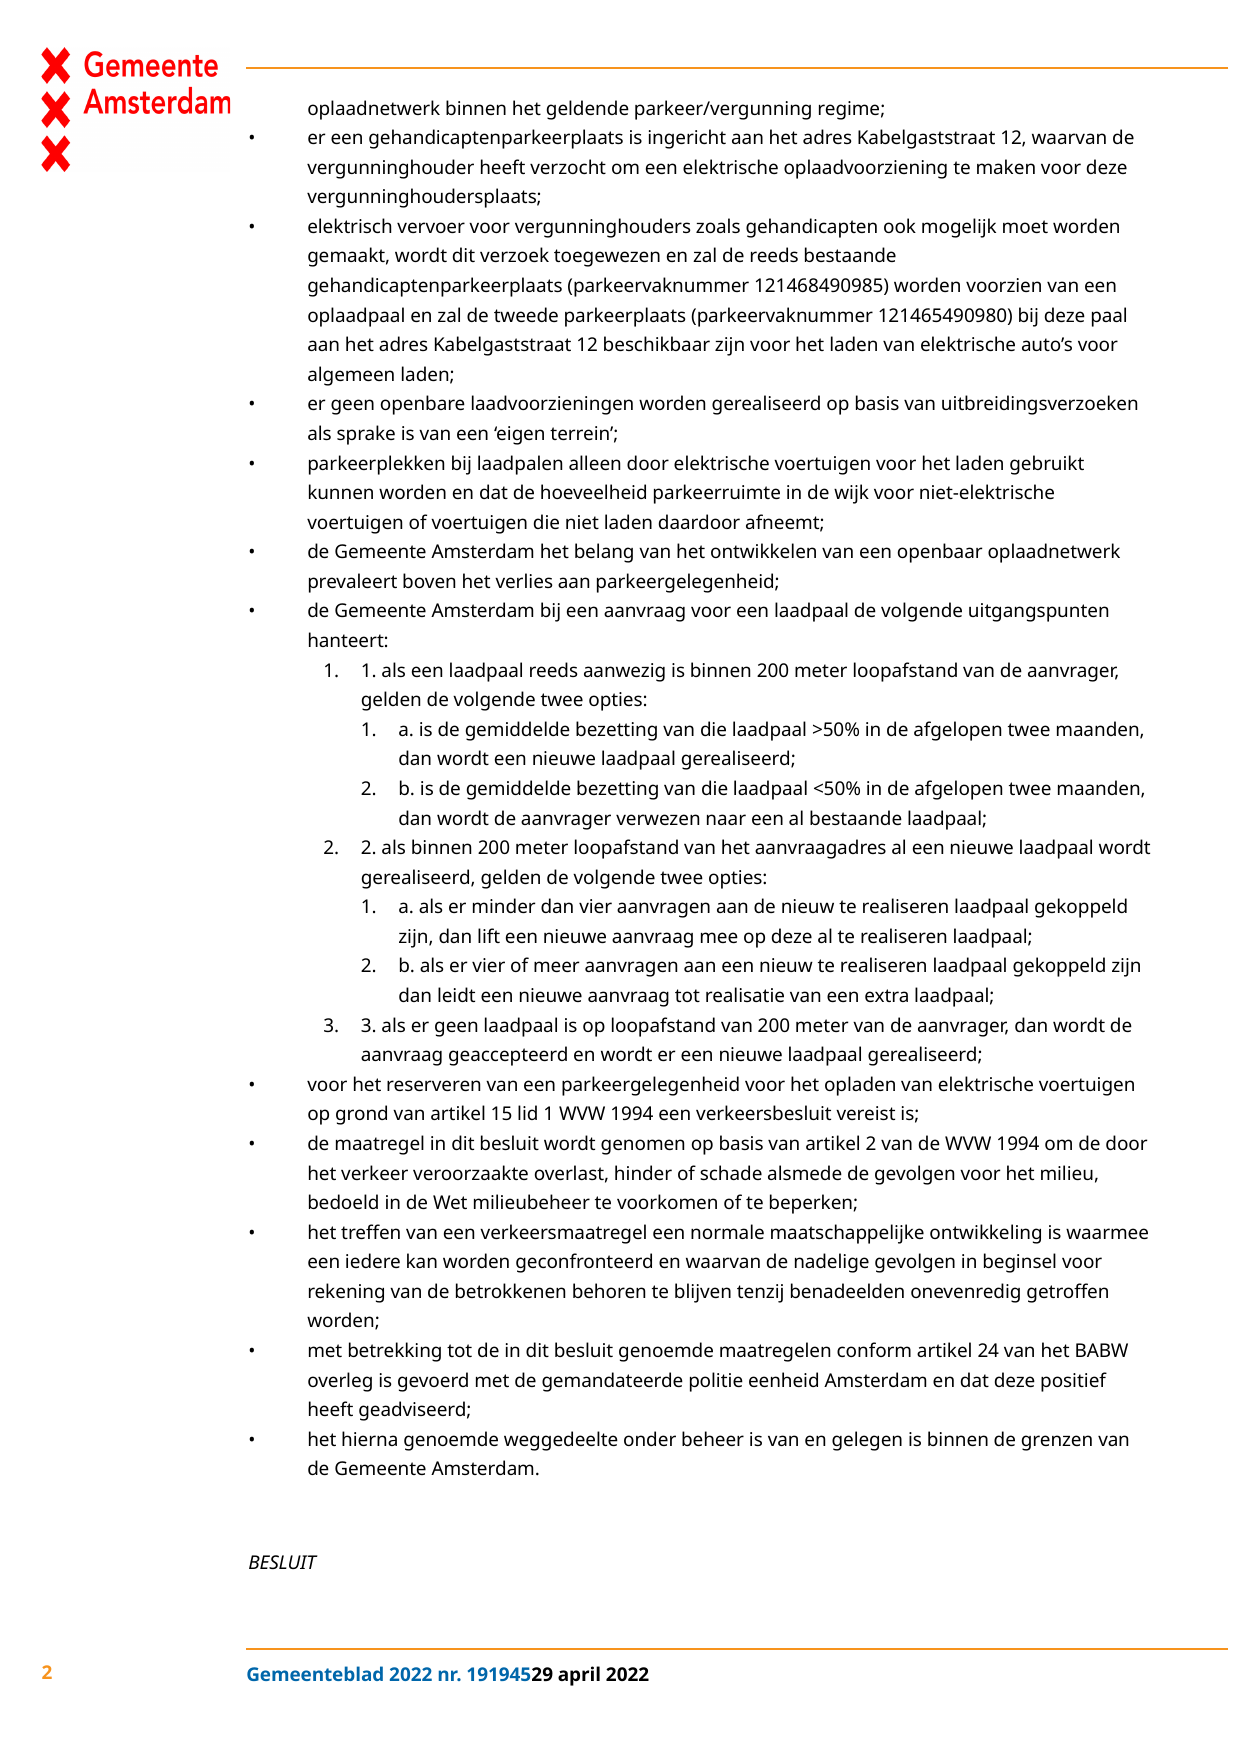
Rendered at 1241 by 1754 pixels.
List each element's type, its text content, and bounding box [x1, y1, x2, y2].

list het treffen van een verkeersmaatregel een normale maatschappelijke ontwikkeling is waarmee een iedere kan worden geconfronteerd en waarvan de nadelige gevolgen in beginsel voor rekening van de betrokkenen behoren te blijven tenzij benadeelden onevenredig getroffen worden; [248, 1219, 1152, 1333]
list b. is de gemiddelde bezetting van die laadpaal <50% in de afgelopen twee maanden, dan wordt de aanvrager verwezen naar een al bestaande laadpaal; [361, 775, 1152, 831]
list parkeerplekken bij laadpalen alleen door elektrische voertuigen voor het laden gebruikt kunnen worden en dat de hoeveelheid parkeerruimte in de wijk voor niet-elektrische voertuigen of voertuigen die niet laden daardoor afneemt; [248, 450, 1152, 535]
list met betrekking tot de in dit besluit genoemde maatregelen conform artikel 24 van het BABW overleg is gevoerd met de gemandateerde politie eenheid Amsterdam en dat deze positief heeft geadviseerd; [248, 1337, 1152, 1422]
list oplaadnetwerk binnen het geldende parkeer/vergunning regime; [248, 95, 1152, 121]
picture [41, 47, 231, 172]
list voor het reserveren van een parkeergelegenheid voor het opladen van elektrische voertuigen op grond van artikel 15 lid 1 WVW 1994 een verkeersbesluit vereist is; [248, 1071, 1152, 1126]
list er geen openbare laadvoorzieningen worden gerealiseerd op basis van uitbreidingsverzoeken als sprake is van een ‘eigen terrein’; [248, 391, 1152, 446]
text BESLUIT [248, 1549, 1152, 1575]
list elektrisch vervoer voor vergunninghouders zoals gehandicapten ook mogelijk moet worden gemaakt, wordt dit verzoek toegewezen en zal de reeds bestaande gehandicaptenparkeerplaats (parkeervaknummer 121468490985) worden voorzien van een oplaadpaal en zal de tweede parkeerplaats (parkeervaknummer 121465490980) bij deze paal aan het adres Kabelgaststraat 12 beschikbaar zijn voor het laden van elektrische auto’s voor algemeen laden; [248, 213, 1152, 387]
list er een gehandicaptenparkeerplaats is ingericht aan het adres Kabelgaststraat 12, waarvan de vergunninghouder heeft verzocht om een elektrische oplaadvoorziening te maken voor deze vergunninghoudersplaats; [248, 124, 1152, 209]
list 3. als er geen laadpaal is op loopafstand van 200 meter van de aanvrager, dan wordt de aanvraag geaccepteerd en wordt er een nieuwe laadpaal gerealiseerd; [323, 1012, 1152, 1067]
list 2. als binnen 200 meter loopafstand van het aanvraagadres al een nieuwe laadpaal wordt gerealiseerd, gelden de volgende twee opties: [323, 834, 1152, 890]
list de Gemeente Amsterdam het belang van het ontwikkelen van een openbaar oplaadnetwerk prevaleert boven het verlies aan parkeergelegenheid; [248, 538, 1152, 594]
list de Gemeente Amsterdam bij een aanvraag voor een laadpaal de volgende uitgangspunten hanteert: [248, 598, 1152, 653]
list b. als er vier of meer aanvragen aan een nieuw te realiseren laadpaal gekoppeld zijn dan leidt een nieuwe aanvraag tot realisatie van een extra laadpaal; [361, 953, 1152, 1008]
list het hierna genoemde weggedeelte onder beheer is van en gelegen is binnen de grenzen van de Gemeente Amsterdam. [248, 1426, 1152, 1481]
list a. als er minder dan vier aanvragen aan de nieuw te realiseren laadpaal gekoppeld zijn, dan lift een nieuwe aanvraag mee op deze al te realiseren laadpaal; [361, 893, 1152, 949]
list 1. als een laadpaal reeds aanwezig is binnen 200 meter loopafstand van de aanvrager, gelden de volgende twee opties: [323, 657, 1152, 712]
list de maatregel in dit besluit wordt genomen op basis van artikel 2 van de WVW 1994 om de door het verkeer veroorzaakte overlast, hinder of schade alsmede de gevolgen voor het milieu, bedoeld in de Wet milieubeheer te voorkomen of te beperken; [248, 1130, 1152, 1215]
list a. is de gemiddelde bezetting van die laadpaal >50% in de afgelopen twee maanden, dan wordt een nieuwe laadpaal gerealiseerd; [361, 716, 1152, 771]
